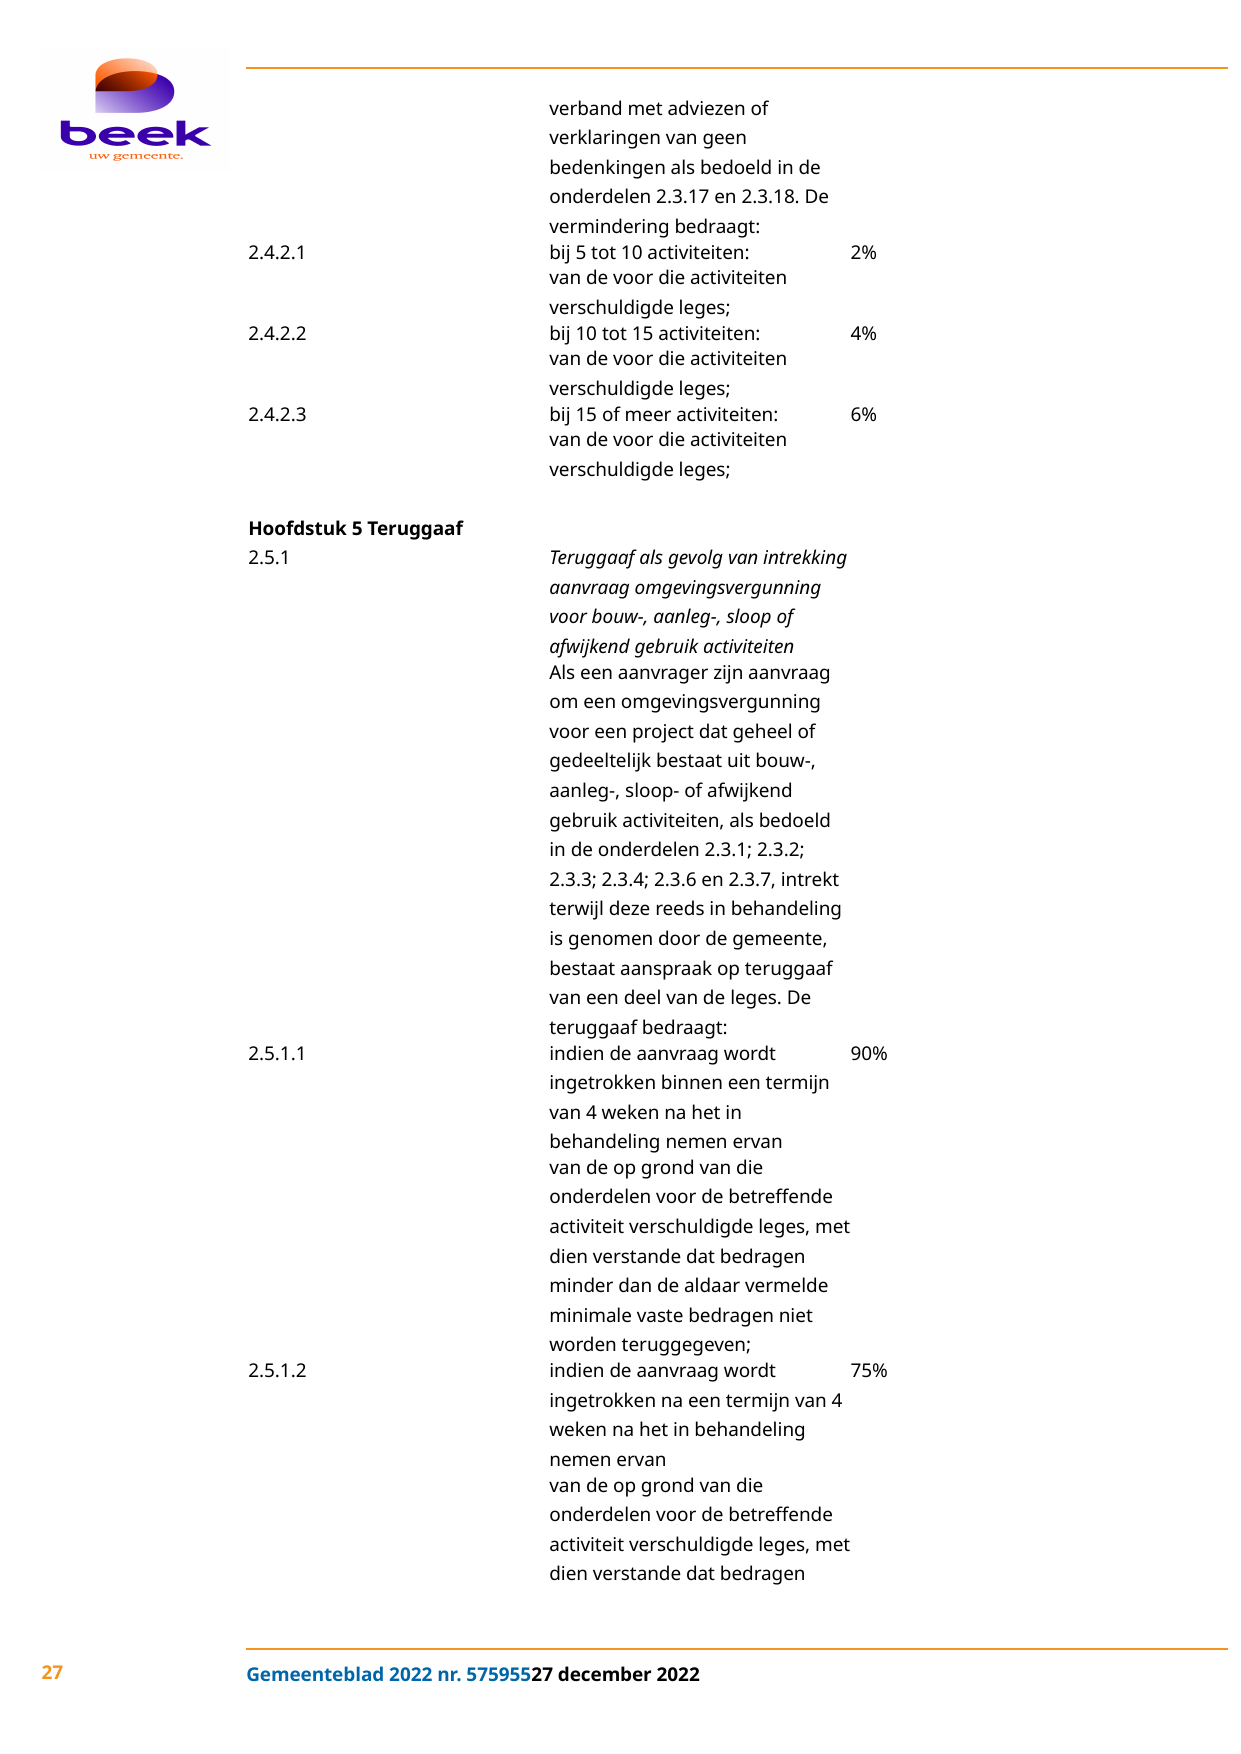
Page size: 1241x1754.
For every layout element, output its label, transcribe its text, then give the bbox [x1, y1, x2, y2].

table_cell 2.5.1.1 [248, 1040, 549, 1154]
table_header 2.5.1 [248, 545, 549, 659]
table_cell [850, 95, 1152, 239]
table_cell [850, 1472, 1152, 1586]
table_cell [850, 265, 1152, 320]
table_cell 2.4.2.3 [248, 401, 549, 427]
table_cell [248, 346, 549, 401]
table_cell 2% [850, 239, 1152, 264]
table_header Teruggaaf als gevolg van intrekking aanvraag omgevingsvergunning voor bouw-, aanleg-, sloop of afwijkend gebruik activiteiten [549, 545, 850, 659]
table_cell van de voor die activiteiten verschuldigde leges; [549, 427, 850, 482]
table_cell bij 15 of meer activiteiten: [549, 401, 850, 427]
table_cell [248, 659, 549, 1040]
table_cell 2.5.1.2 [248, 1358, 549, 1472]
table_cell van de op grond van die onderdelen voor de betreffende activiteit verschuldigde leges, met dien verstande dat bedragen minder dan de aldaar vermelde minimale vaste bedragen niet worden teruggegeven; [549, 1154, 850, 1357]
table_cell [248, 1472, 549, 1586]
table_cell 6% [850, 401, 1152, 427]
table_cell [248, 265, 549, 320]
table_cell bij 5 tot 10 activiteiten: [549, 239, 850, 264]
table_cell [248, 427, 549, 482]
table_cell [248, 95, 549, 239]
table_cell [850, 659, 1152, 1040]
table_cell 2.4.2.2 [248, 320, 549, 346]
table_cell 2.4.2.1 [248, 239, 549, 264]
table_cell van de voor die activiteiten verschuldigde leges; [549, 346, 850, 401]
table_cell bij 10 tot 15 activiteiten: [549, 320, 850, 346]
table_cell [248, 1154, 549, 1357]
table_cell verband met adviezen of verklaringen van geen bedenkingen als bedoeld in de onderdelen 2.3.17 en 2.3.18. De vermindering bedraagt: [549, 95, 850, 239]
text Hoofdstuk 5 Teruggaaf [248, 515, 1152, 541]
table_cell [850, 427, 1152, 482]
table_cell [850, 346, 1152, 401]
table_header [850, 545, 1152, 659]
table_cell 90% [850, 1040, 1152, 1154]
table_cell [850, 1154, 1152, 1357]
table_cell Als een aanvrager zijn aanvraag om een omgevingsvergunning voor een project dat geheel of gedeeltelijk bestaat uit bouw-, aanleg-, sloop- of afwijkend gebruik activiteiten, als bedoeld in de onderdelen 2.3.1; 2.3.2; 2.3.3; 2.3.4; 2.3.6 en 2.3.7, intrekt terwijl deze reeds in behandeling is genomen door de gemeente, bestaat aanspraak op teruggaaf van een deel van de leges. De teruggaaf bedraagt: [549, 659, 850, 1040]
table_cell van de op grond van die onderdelen voor de betreffende activiteit verschuldigde leges, met dien verstande dat bedragen [549, 1472, 850, 1586]
table_cell indien de aanvraag wordt ingetrokken na een termijn van 4 weken na het in behandeling nemen ervan [549, 1358, 850, 1472]
table_cell van de voor die activiteiten verschuldigde leges; [549, 265, 850, 320]
table_cell indien de aanvraag wordt ingetrokken binnen een termijn van 4 weken na het in behandeling nemen ervan [549, 1040, 850, 1154]
table_cell 75% [850, 1358, 1152, 1472]
table_cell 4% [850, 320, 1152, 346]
picture [41, 47, 231, 172]
